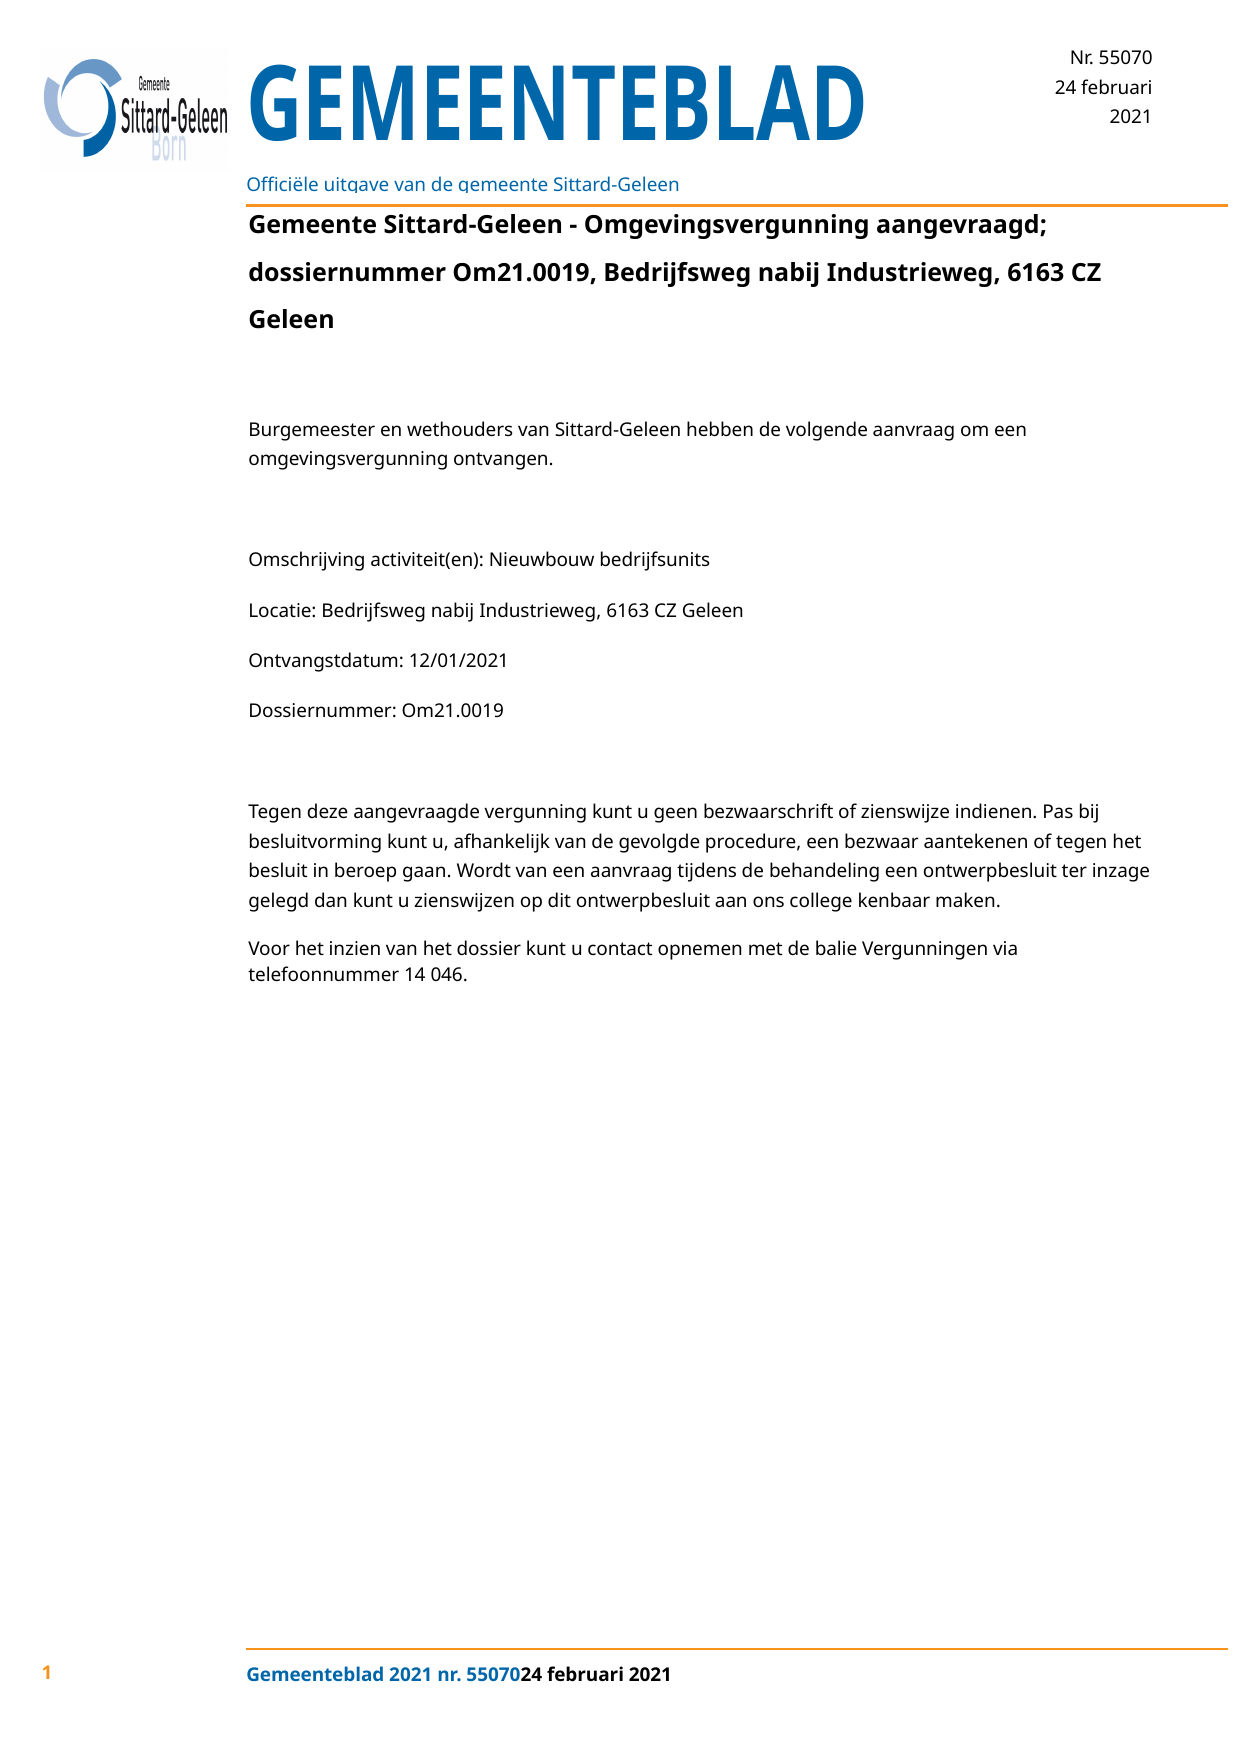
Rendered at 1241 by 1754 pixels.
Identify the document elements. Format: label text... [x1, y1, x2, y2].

text Voor het inzien van het dossier kunt u contact opnemen met de balie Vergunningen via telefoonnummer 14 046. [248, 935, 1152, 986]
text Burgemeester en wethouders van Sittard-Geleen hebben de volgende aanvraag om een omgevingsvergunning ontvangen. [248, 416, 1152, 471]
text Gemeente Sittard-Geleen - Omgevingsvergunning aangevraagd; dossiernummer Om21.0019, Bedrijfsweg nabij Industrieweg, 6163 CZ Geleen [248, 207, 1152, 336]
text Dossiernummer: Om21.0019 [248, 698, 1152, 723]
text Tegen deze aangevraagde vergunning kunt u geen bezwaarschrift of zienswijze indienen. Pas bij besluitvorming kunt u, afhankelijk van de gevolgde procedure, een bezwaar aantekenen of tegen het besluit in beroep gaan. Wordt van een aanvraag tijdens de behandeling een ontwerpbesluit ter inzage gelegd dan kunt u zienswijzen op dit ontwerpbesluit aan ons college kenbaar maken. [248, 798, 1152, 913]
picture [41, 47, 231, 172]
text Ontvangstdatum: 12/01/2021 [248, 647, 1152, 673]
text Omschrijving activiteit(en): Nieuwbouw bedrijfsunits [248, 546, 1152, 572]
text Locatie: Bedrijfsweg nabij Industrieweg, 6163 CZ Geleen [248, 597, 1152, 622]
